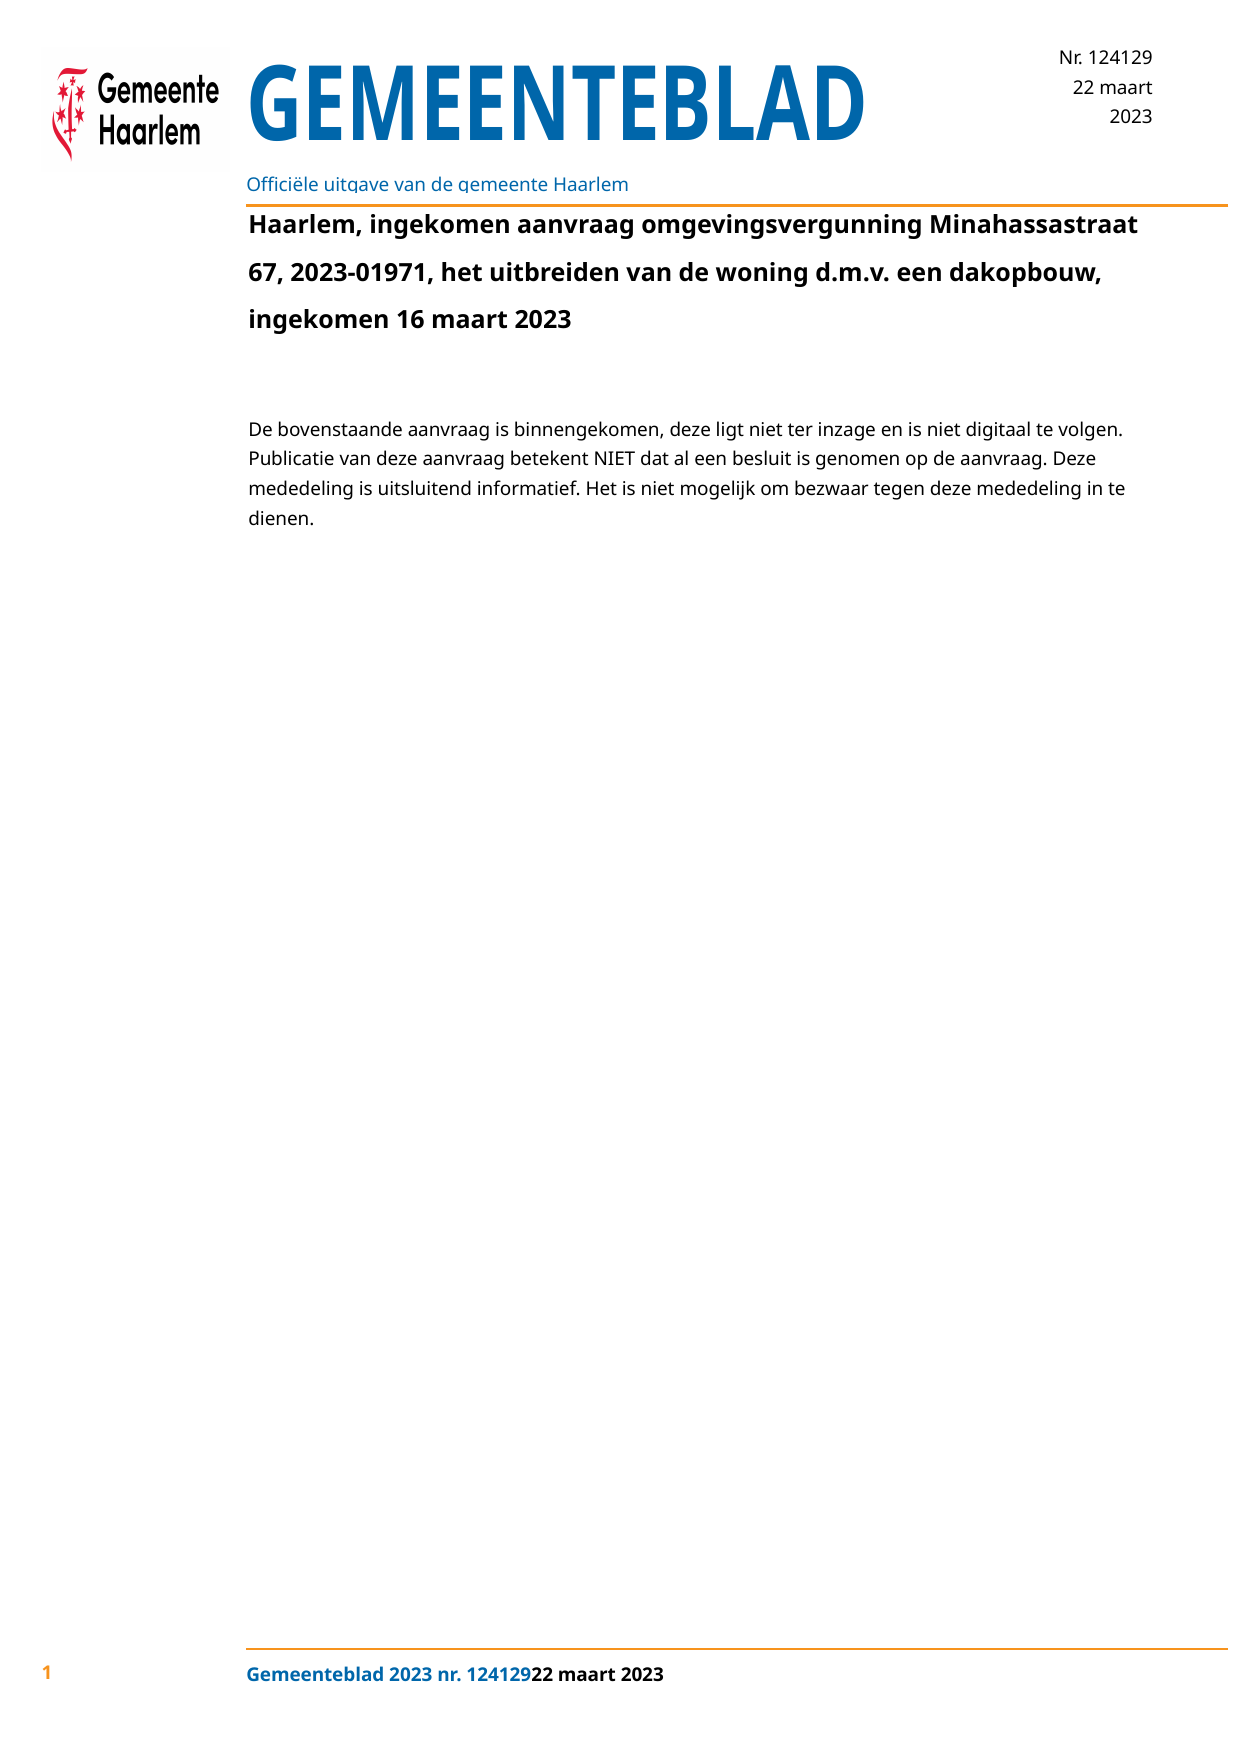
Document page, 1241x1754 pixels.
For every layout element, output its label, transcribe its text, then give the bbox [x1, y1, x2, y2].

text De bovenstaande aanvraag is binnengekomen, deze ligt niet ter inzage en is niet digitaal te volgen. Publicatie van deze aanvraag betekent NIET dat al een besluit is genomen op de aanvraag. Deze mededeling is uitsluitend informatief. Het is niet mogelijk om bezwaar tegen deze mededeling in te dienen. [248, 416, 1152, 530]
text Haarlem, ingekomen aanvraag omgevingsvergunning Minahassastraat 67, 2023-01971, het uitbreiden van de woning d.m.v. een dakopbouw, ingekomen 16 maart 2023 [248, 207, 1152, 336]
picture [41, 47, 231, 172]
